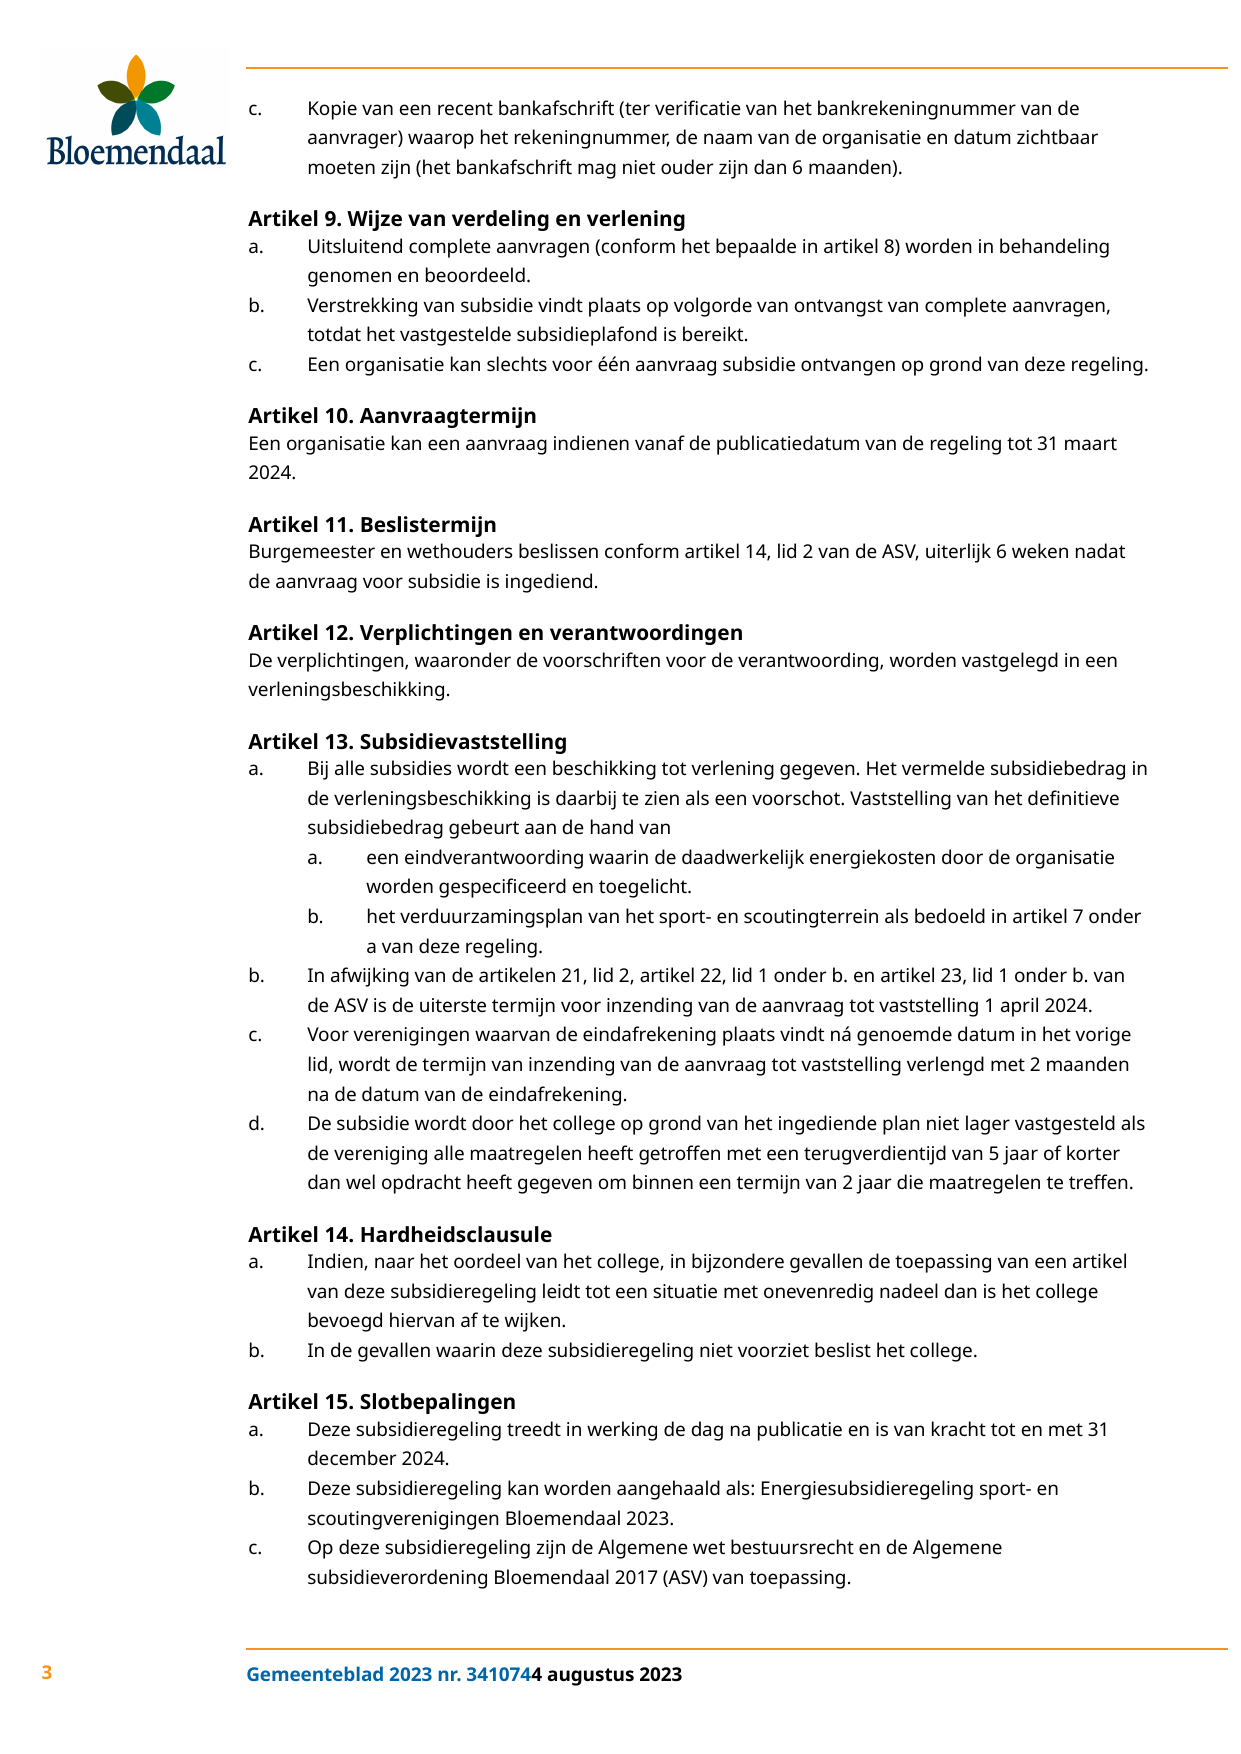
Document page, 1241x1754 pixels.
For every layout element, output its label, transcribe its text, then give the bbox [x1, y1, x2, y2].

list Verstrekking van subsidie vindt plaats op volgorde van ontvangst van complete aanvragen, totdat het vastgestelde subsidieplafond is bereikt. [248, 292, 1152, 347]
text Artikel 11. Beslistermijn [248, 510, 1152, 538]
list Bij alle subsidies wordt een beschikking tot verlening gegeven. Het vermelde subsidiebedrag in de verleningsbeschikking is daarbij te zien als een voorschot. Vaststelling van het definitieve subsidiebedrag gebeurt aan de hand van [248, 755, 1152, 840]
list een eindverantwoording waarin de daadwerkelijk energiekosten door de organisatie worden gespecificeerd en toegelicht. [307, 844, 1152, 899]
picture [41, 47, 231, 172]
text De verplichtingen, waaronder de voorschriften voor de verantwoording, worden vastgelegd in een verleningsbeschikking. [248, 647, 1152, 702]
text Artikel 15. Slotbepalingen [248, 1387, 1152, 1416]
text Een organisatie kan een aanvraag indienen vanaf de publicatiedatum van de regeling tot 31 maart 2024. [248, 430, 1152, 485]
list Kopie van een recent bankafschrift (ter verificatie van het bankrekeningnummer van de aanvrager) waarop het rekeningnummer, de naam van de organisatie en datum zichtbaar moeten zijn (het bankafschrift mag niet ouder zijn dan 6 maanden). [248, 95, 1152, 180]
text Burgemeester en wethouders beslissen conform artikel 14, lid 2 van de ASV, uiterlijk 6 weken nadat de aanvraag voor subsidie is ingediend. [248, 538, 1152, 594]
text Artikel 10. Aanvraagtermijn [248, 402, 1152, 430]
list Op deze subsidieregeling zijn de Algemene wet bestuursrecht en de Algemene subsidieverordening Bloemendaal 2017 (ASV) van toepassing. [248, 1534, 1152, 1589]
list het verduurzamingsplan van het sport- en scoutingterrein als bedoeld in artikel 7 onder a van deze regeling. [307, 903, 1152, 958]
list Voor verenigingen waarvan de eindafrekening plaats vindt ná genoemde datum in het vorige lid, wordt de termijn van inzending van de aanvraag tot vaststelling verlengd met 2 maanden na de datum van de eindafrekening. [248, 1022, 1152, 1106]
list In de gevallen waarin deze subsidieregeling niet voorziet beslist het college. [248, 1337, 1152, 1363]
list In afwijking van de artikelen 21, lid 2, artikel 22, lid 1 onder b. en artikel 23, lid 1 onder b. van de ASV is de uiterste termijn voor inzending van de aanvraag tot vaststelling 1 april 2024. [248, 962, 1152, 1018]
list Indien, naar het oordeel van het college, in bijzondere gevallen de toepassing van een artikel van deze subsidieregeling leidt tot een situatie met onevenredig nadeel dan is het college bevoegd hiervan af te wijken. [248, 1248, 1152, 1333]
list Deze subsidieregeling kan worden aangehaald als: Energiesubsidieregeling sport- en scoutingverenigingen Bloemendaal 2023. [248, 1475, 1152, 1530]
list Uitsluitend complete aanvragen (conform het bepaalde in artikel 8) worden in behandeling genomen en beoordeeld. [248, 233, 1152, 288]
list De subsidie wordt door het college op grond van het ingediende plan niet lager vastgesteld als de vereniging alle maatregelen heeft getroffen met een terugverdientijd van 5 jaar of korter dan wel opdracht heeft gegeven om binnen een termijn van 2 jaar die maatregelen te treffen. [248, 1110, 1152, 1195]
text Artikel 9. Wijze van verdeling en verlening [248, 204, 1152, 233]
text Artikel 13. Subsidievaststelling [248, 727, 1152, 755]
text Artikel 12. Verplichtingen en verantwoordingen [248, 618, 1152, 647]
text Artikel 14. Hardheidsclausule [248, 1220, 1152, 1248]
list Deze subsidieregeling treedt in werking de dag na publicatie en is van kracht tot en met 31 december 2024. [248, 1416, 1152, 1471]
list Een organisatie kan slechts voor één aanvraag subsidie ontvangen op grond van deze regeling. [248, 351, 1152, 377]
